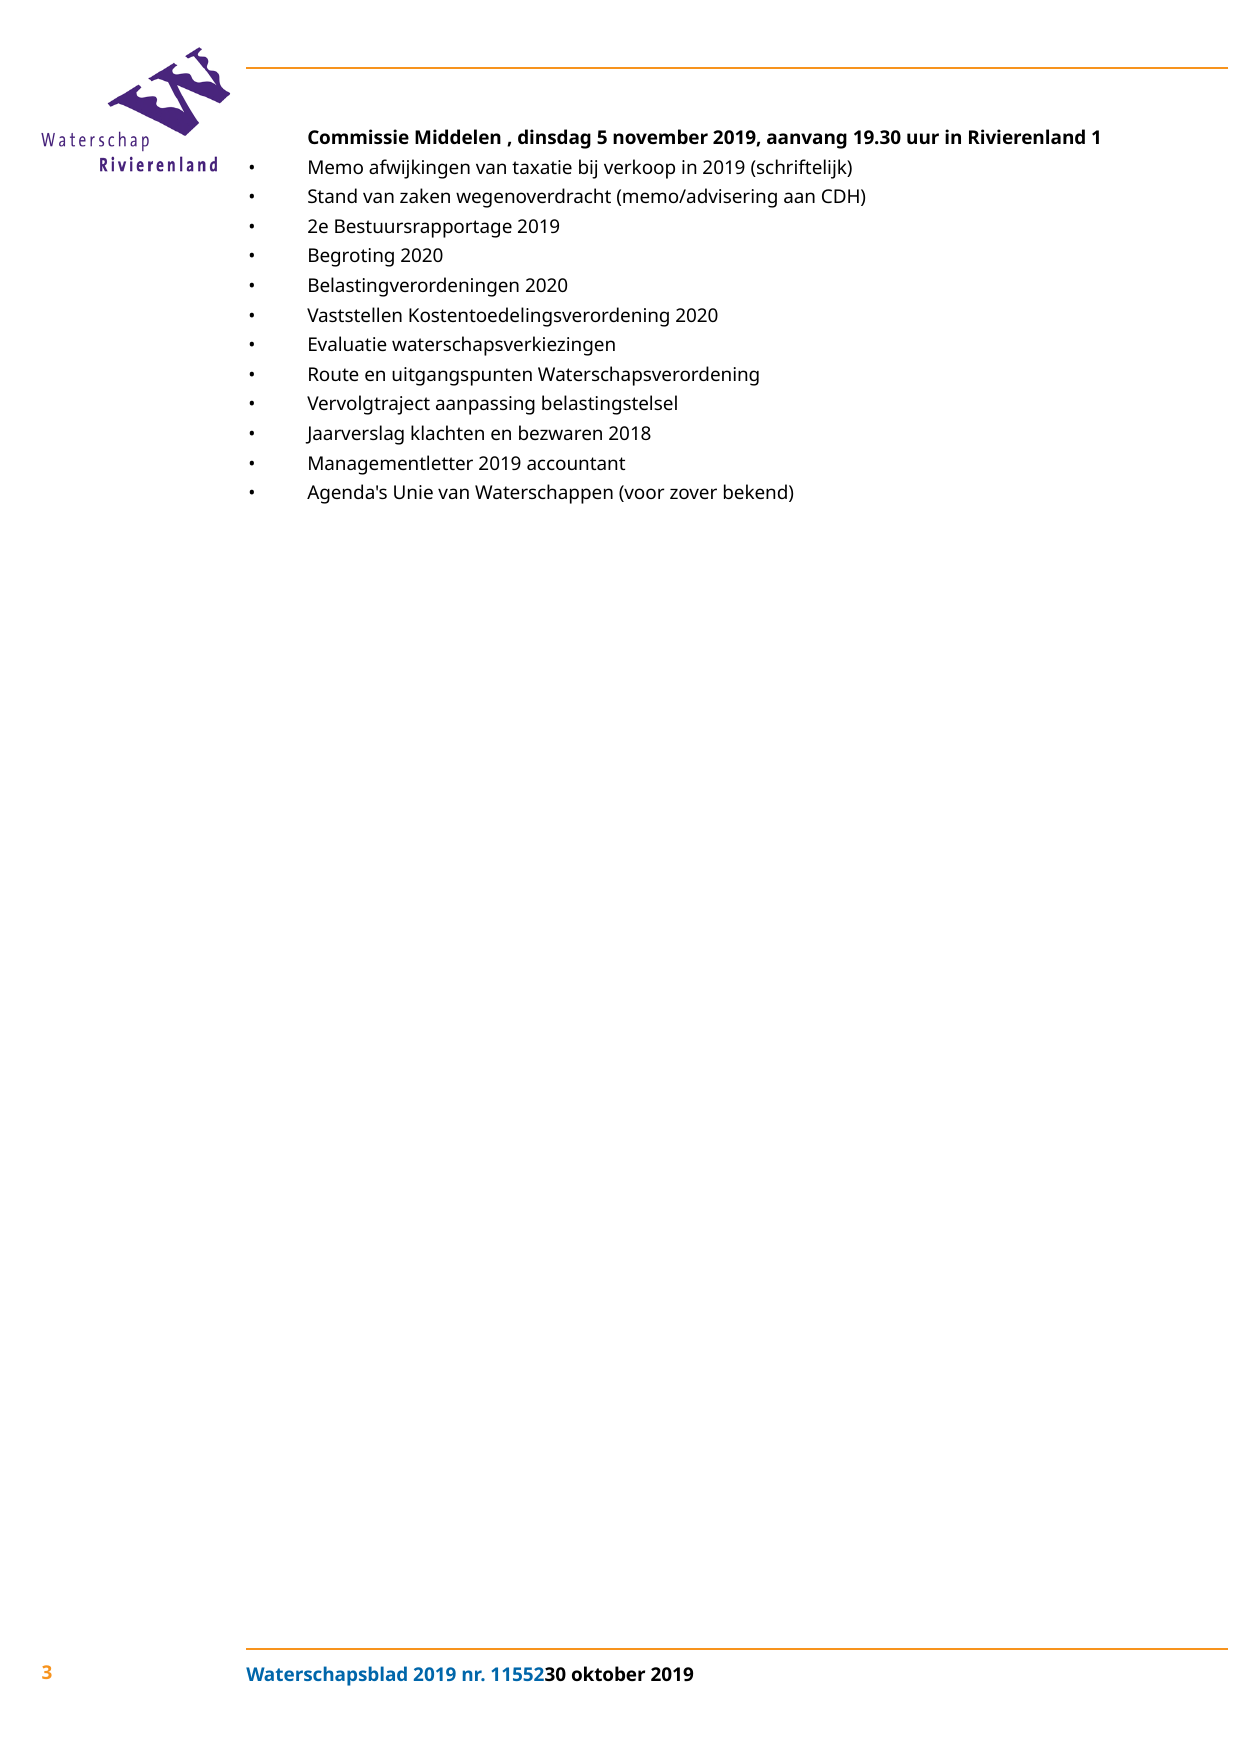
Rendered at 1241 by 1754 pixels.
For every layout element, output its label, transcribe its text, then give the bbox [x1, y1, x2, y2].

list Belastingverordeningen 2020 [248, 272, 1152, 298]
list Agenda's Unie van Waterschappen (voor zover bekend) [248, 479, 1152, 505]
picture [41, 47, 231, 172]
list Route en uitgangspunten Waterschapsverordening [248, 361, 1152, 387]
list Commissie Middelen , dinsdag 5 november 2019, aanvang 19.30 uur in Rivierenland 1 [248, 124, 1152, 150]
list Managementletter 2019 accountant [248, 450, 1152, 476]
list Memo afwijkingen van taxatie bij verkoop in 2019 (schriftelijk) [248, 154, 1152, 180]
list 2e Bestuursrapportage 2019 [248, 213, 1152, 239]
list Begroting 2020 [248, 243, 1152, 268]
list Vaststellen Kostentoedelingsverordening 2020 [248, 302, 1152, 328]
list Stand van zaken wegenoverdracht (memo/advisering aan CDH) [248, 183, 1152, 209]
list Evaluatie waterschapsverkiezingen [248, 331, 1152, 357]
list Vervolgtraject aanpassing belastingstelsel [248, 391, 1152, 416]
list Jaarverslag klachten en bezwaren 2018 [248, 420, 1152, 446]
